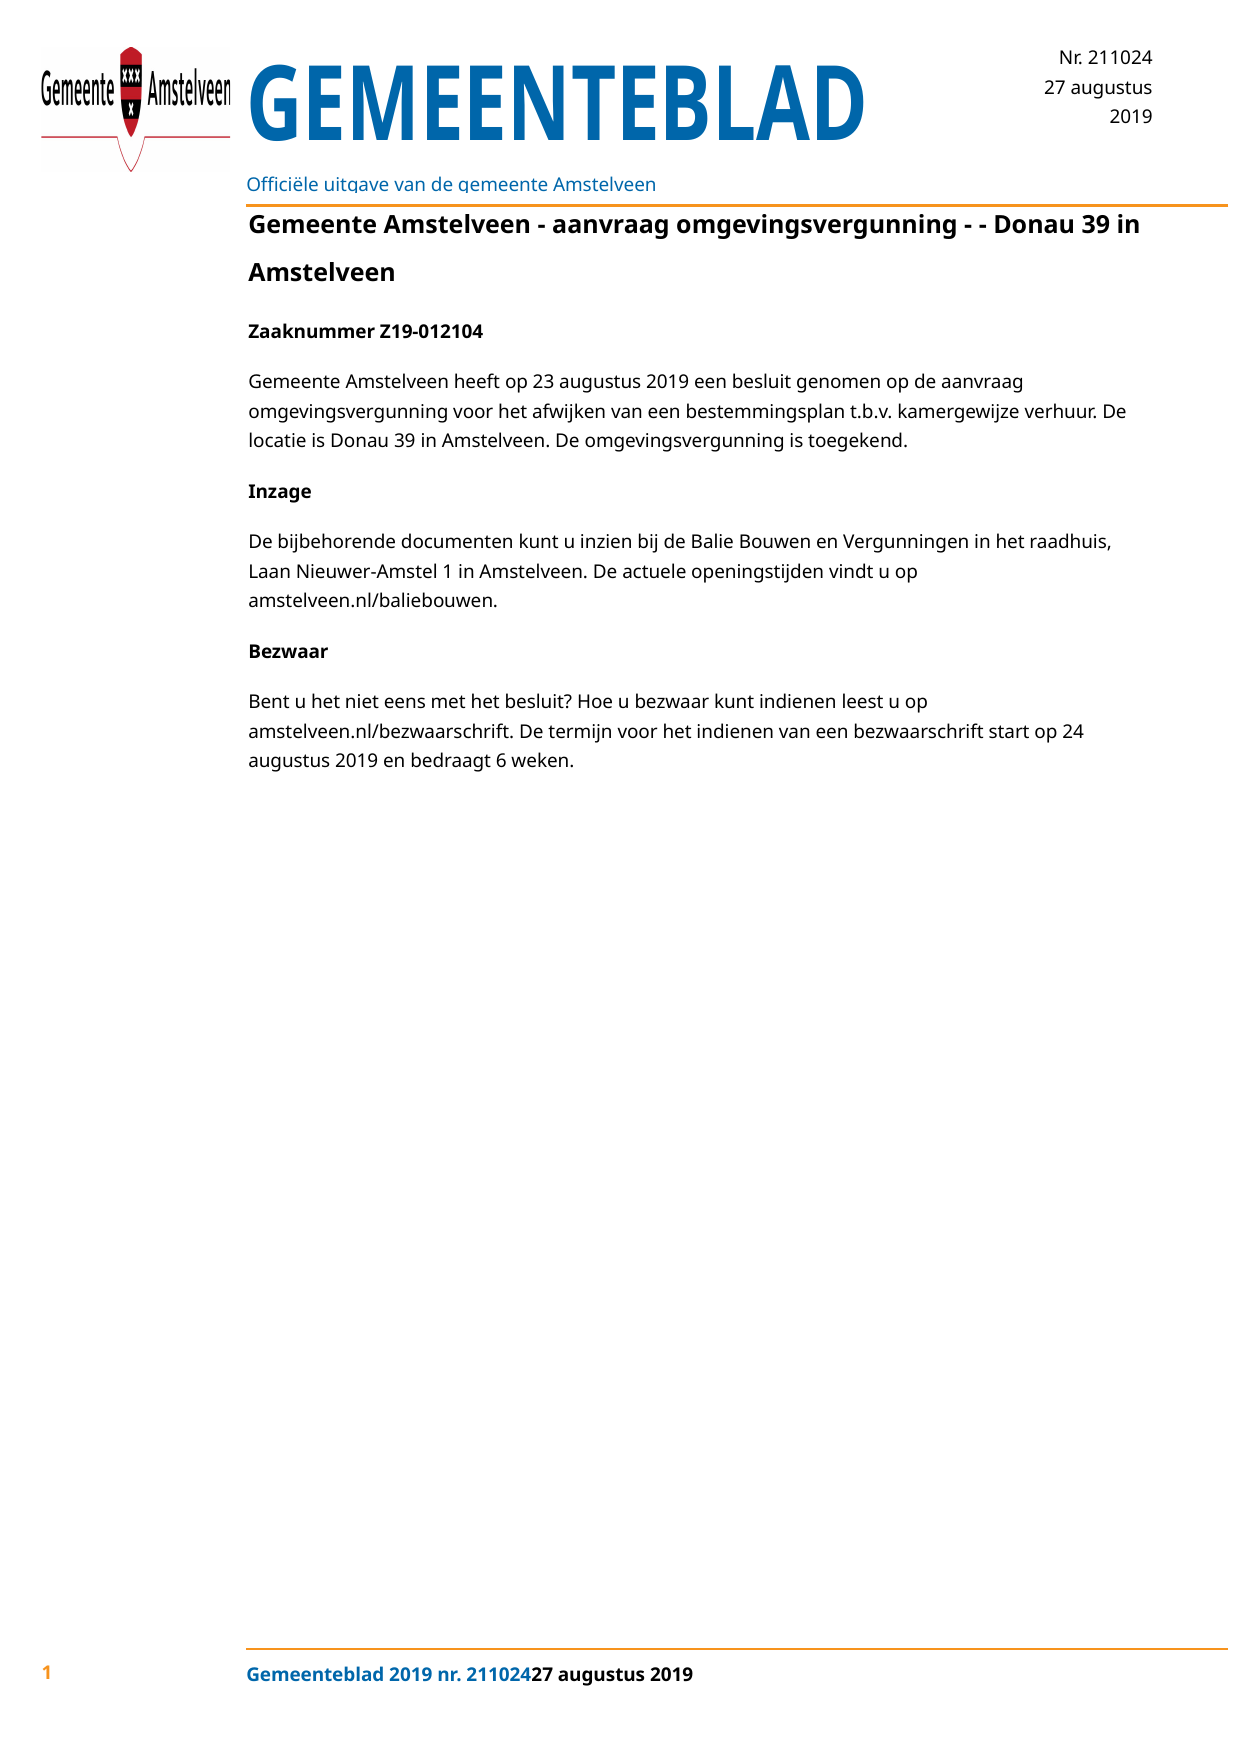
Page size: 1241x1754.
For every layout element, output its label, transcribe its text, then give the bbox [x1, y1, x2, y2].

text Gemeente Amstelveen - aanvraag omgevingsvergunning - - Donau 39 in Amstelveen [248, 207, 1152, 288]
text De bijbehorende documenten kunt u inzien bij de Balie Bouwen en Vergunningen in het raadhuis, Laan Nieuwer-Amstel 1 in Amstelveen. De actuele openingstijden vindt u op amstelveen.nl/baliebouwen. [248, 528, 1152, 613]
text Zaaknummer Z19-012104 [248, 318, 1152, 344]
text Bezwaar [248, 638, 1152, 664]
picture [41, 47, 231, 172]
text Bent u het niet eens met het besluit? Hoe u bezwaar kunt indienen leest u op amstelveen.nl/bezwaarschrift. De termijn voor het indienen van een bezwaarschrift start op 24 augustus 2019 en bedraagt 6 weken. [248, 688, 1152, 773]
text Gemeente Amstelveen heeft op 23 augustus 2019 een besluit genomen op de aanvraag omgevingsvergunning voor het afwijken van een bestemmingsplan t.b.v. kamergewijze verhuur. De locatie is Donau 39 in Amstelveen. De omgevingsvergunning is toegekend. [248, 368, 1152, 453]
text Inzage [248, 478, 1152, 504]
